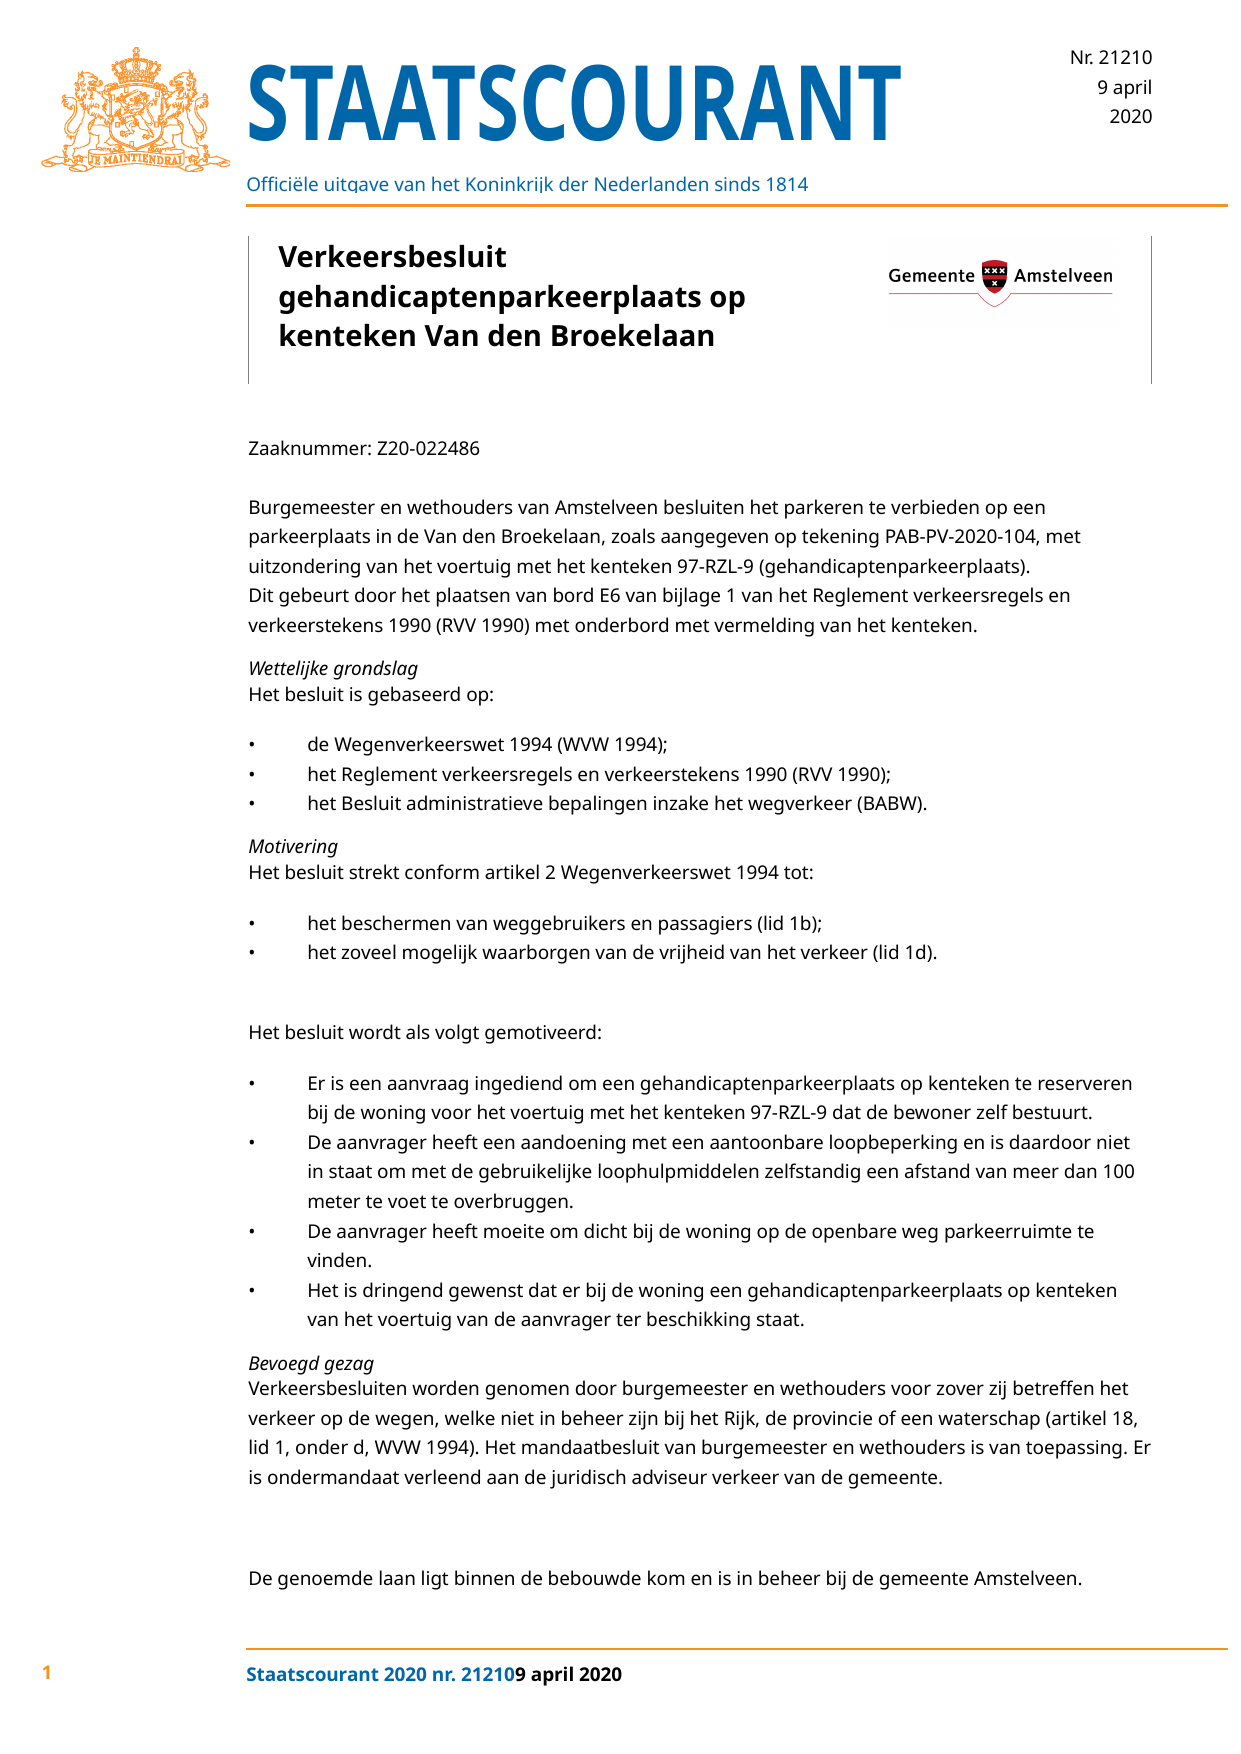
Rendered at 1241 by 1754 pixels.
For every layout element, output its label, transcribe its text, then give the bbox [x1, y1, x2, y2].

text Verkeersbesluiten worden genomen door burgemeester en wethouders voor zover zij betreffen het verkeer op de wegen, welke niet in beheer zijn bij het Rijk, de provincie of een waterschap (artikel 18, lid 1, onder d, WVW 1994). Het mandaatbesluit van burgemeester en wethouders is van toepassing. Er is ondermandaat verleend aan de juridisch adviseur verkeer van de gemeente. [248, 1375, 1152, 1490]
list het beschermen van weggebruikers en passagiers (lid 1b); [248, 910, 1152, 936]
text De genoemde laan ligt binnen de bebouwde kom en is in beheer bij de gemeente Amstelveen. [248, 1565, 1152, 1591]
picture [41, 47, 231, 172]
list het zoveel mogelijk waarborgen van de vrijheid van het verkeer (lid 1d). [248, 939, 1152, 965]
list de Wegenverkeerswet 1994 (WVW 1994); [248, 731, 1152, 757]
text Het besluit is gebaseerd op: [248, 681, 1152, 707]
picture [882, 236, 1119, 331]
text Dit gebeurt door het plaatsen van bord E6 van bijlage 1 van het Reglement verkeersregels en verkeerstekens 1990 (RVV 1990) met onderbord met vermelding van het kenteken. [248, 583, 1152, 638]
text Burgemeester en wethouders van Amstelveen besluiten het parkeren te verbieden op een parkeerplaats in de Van den Broekelaan, zoals aangegeven op tekening PAB-PV-2020-104, met uitzondering van het voertuig met het kenteken 97-RZL-9 (gehandicaptenparkeerplaats). [248, 494, 1152, 579]
table_header [850, 236, 1151, 384]
text Het besluit strekt conform artikel 2 Wegenverkeerswet 1994 tot: [248, 859, 1152, 885]
text Zaaknummer: Z20-022486 [248, 435, 1152, 460]
text Bevoegd gezag [248, 1350, 1152, 1375]
table_header Verkeersbesluit gehandicaptenparkeerplaats op kenteken Van den Broekelaan [249, 236, 850, 384]
text Motivering [248, 834, 1152, 859]
text Wettelijke grondslag [248, 655, 1152, 681]
list Er is een aanvraag ingediend om een gehandicaptenparkeerplaats op kenteken te reserveren bij de woning voor het voertuig met het kenteken 97-RZL-9 dat de bewoner zelf bestuurt. [248, 1070, 1152, 1125]
text Het besluit wordt als volgt gemotiveerd: [248, 1019, 1152, 1045]
list Het is dringend gewenst dat er bij de woning een gehandicaptenparkeerplaats op kenteken van het voertuig van de aanvrager ter beschikking staat. [248, 1277, 1152, 1332]
list De aanvrager heeft een aandoening met een aantoonbare loopbeperking en is daardoor niet in staat om met de gebruikelijke loophulpmiddelen zelfstandig een afstand van meer dan 100 meter te voet te overbruggen. [248, 1129, 1152, 1214]
list De aanvrager heeft moeite om dicht bij de woning op de openbare weg parkeerruimte te vinden. [248, 1218, 1152, 1273]
list het Besluit administratieve bepalingen inzake het wegverkeer (BABW). [248, 791, 1152, 816]
list het Reglement verkeersregels en verkeerstekens 1990 (RVV 1990); [248, 761, 1152, 787]
